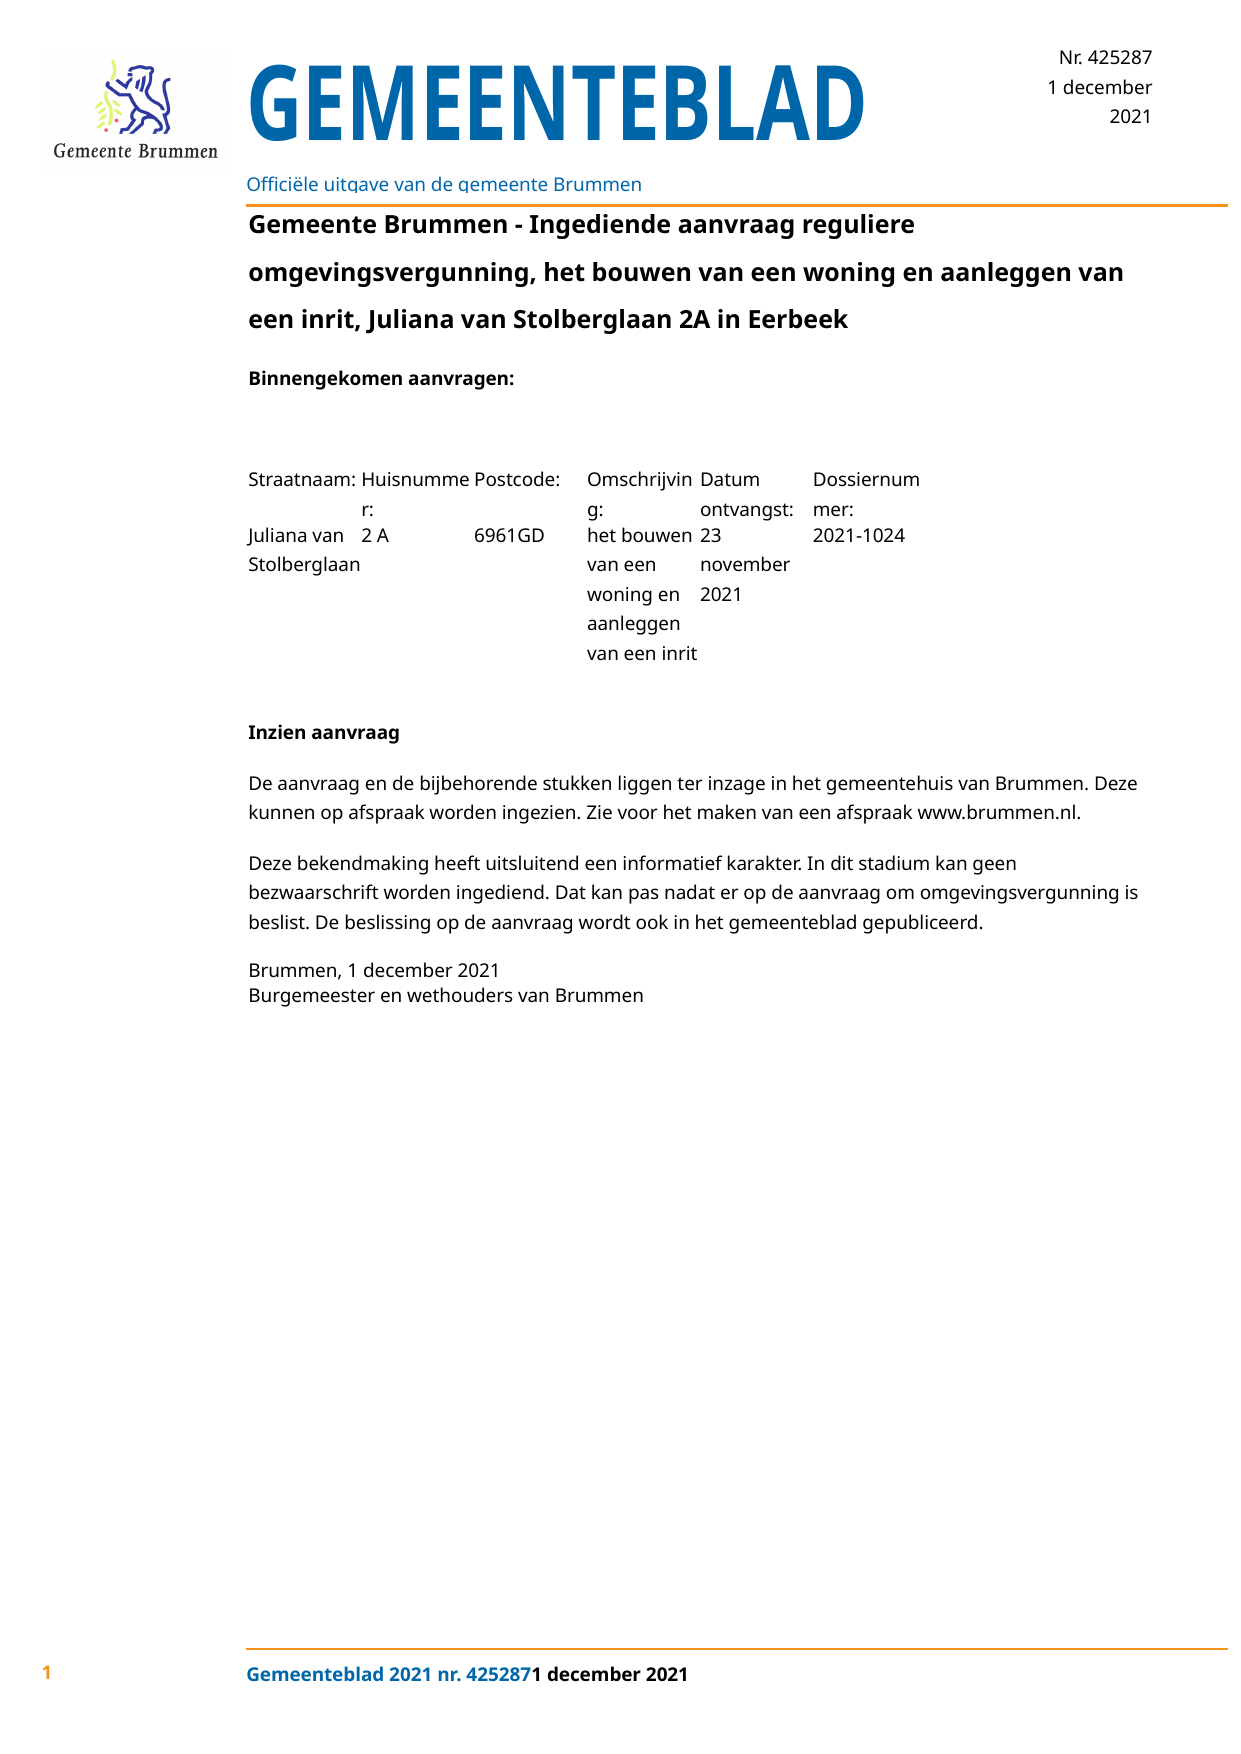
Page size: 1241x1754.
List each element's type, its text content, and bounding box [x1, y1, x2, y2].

table_header Huisnummer: [361, 466, 474, 522]
table_header Straatnaam: [248, 466, 361, 522]
text Burgemeester en wethouders van Brummen [248, 983, 1152, 1008]
table_cell 2 A [361, 522, 474, 666]
text Gemeente Brummen - Ingediende aanvraag reguliere omgevingsvergunning, het bouwen van een woning en aanleggen van een inrit, Juliana van Stolberglaan 2A in Eerbeek [248, 207, 1152, 336]
table_header Postcode: [474, 466, 587, 522]
picture [41, 47, 231, 172]
table_header [926, 466, 1038, 522]
table_header [1039, 466, 1152, 522]
table_cell 6961GD [474, 522, 587, 666]
text Inzien aanvraag [248, 719, 1152, 745]
table_cell Juliana van Stolberglaan [248, 522, 361, 666]
table_header Dossiernummer: [813, 466, 926, 522]
table_cell 2021-1024 [813, 522, 926, 666]
text Binnengekomen aanvragen: [248, 366, 1152, 391]
table_cell [926, 522, 1038, 666]
table_cell 23 november 2021 [700, 522, 813, 666]
table_cell [1039, 522, 1152, 666]
table_header Datum ontvangst: [700, 466, 813, 522]
text Brummen, 1 december 2021 [248, 957, 1152, 983]
text De aanvraag en de bijbehorende stukken liggen ter inzage in het gemeentehuis van Brummen. Deze kunnen op afspraak worden ingezien. Zie voor het maken van een afspraak www.brummen.nl. [248, 770, 1152, 825]
table_cell het bouwen van een woning en aanleggen van een inrit [587, 522, 700, 666]
table_header Omschrijving: [587, 466, 700, 522]
text Deze bekendmaking heeft uitsluitend een informatief karakter. In dit stadium kan geen bezwaarschrift worden ingediend. Dat kan pas nadat er op de aanvraag om omgevingsvergunning is beslist. De beslissing op de aanvraag wordt ook in het gemeenteblad gepubliceerd. [248, 850, 1152, 935]
